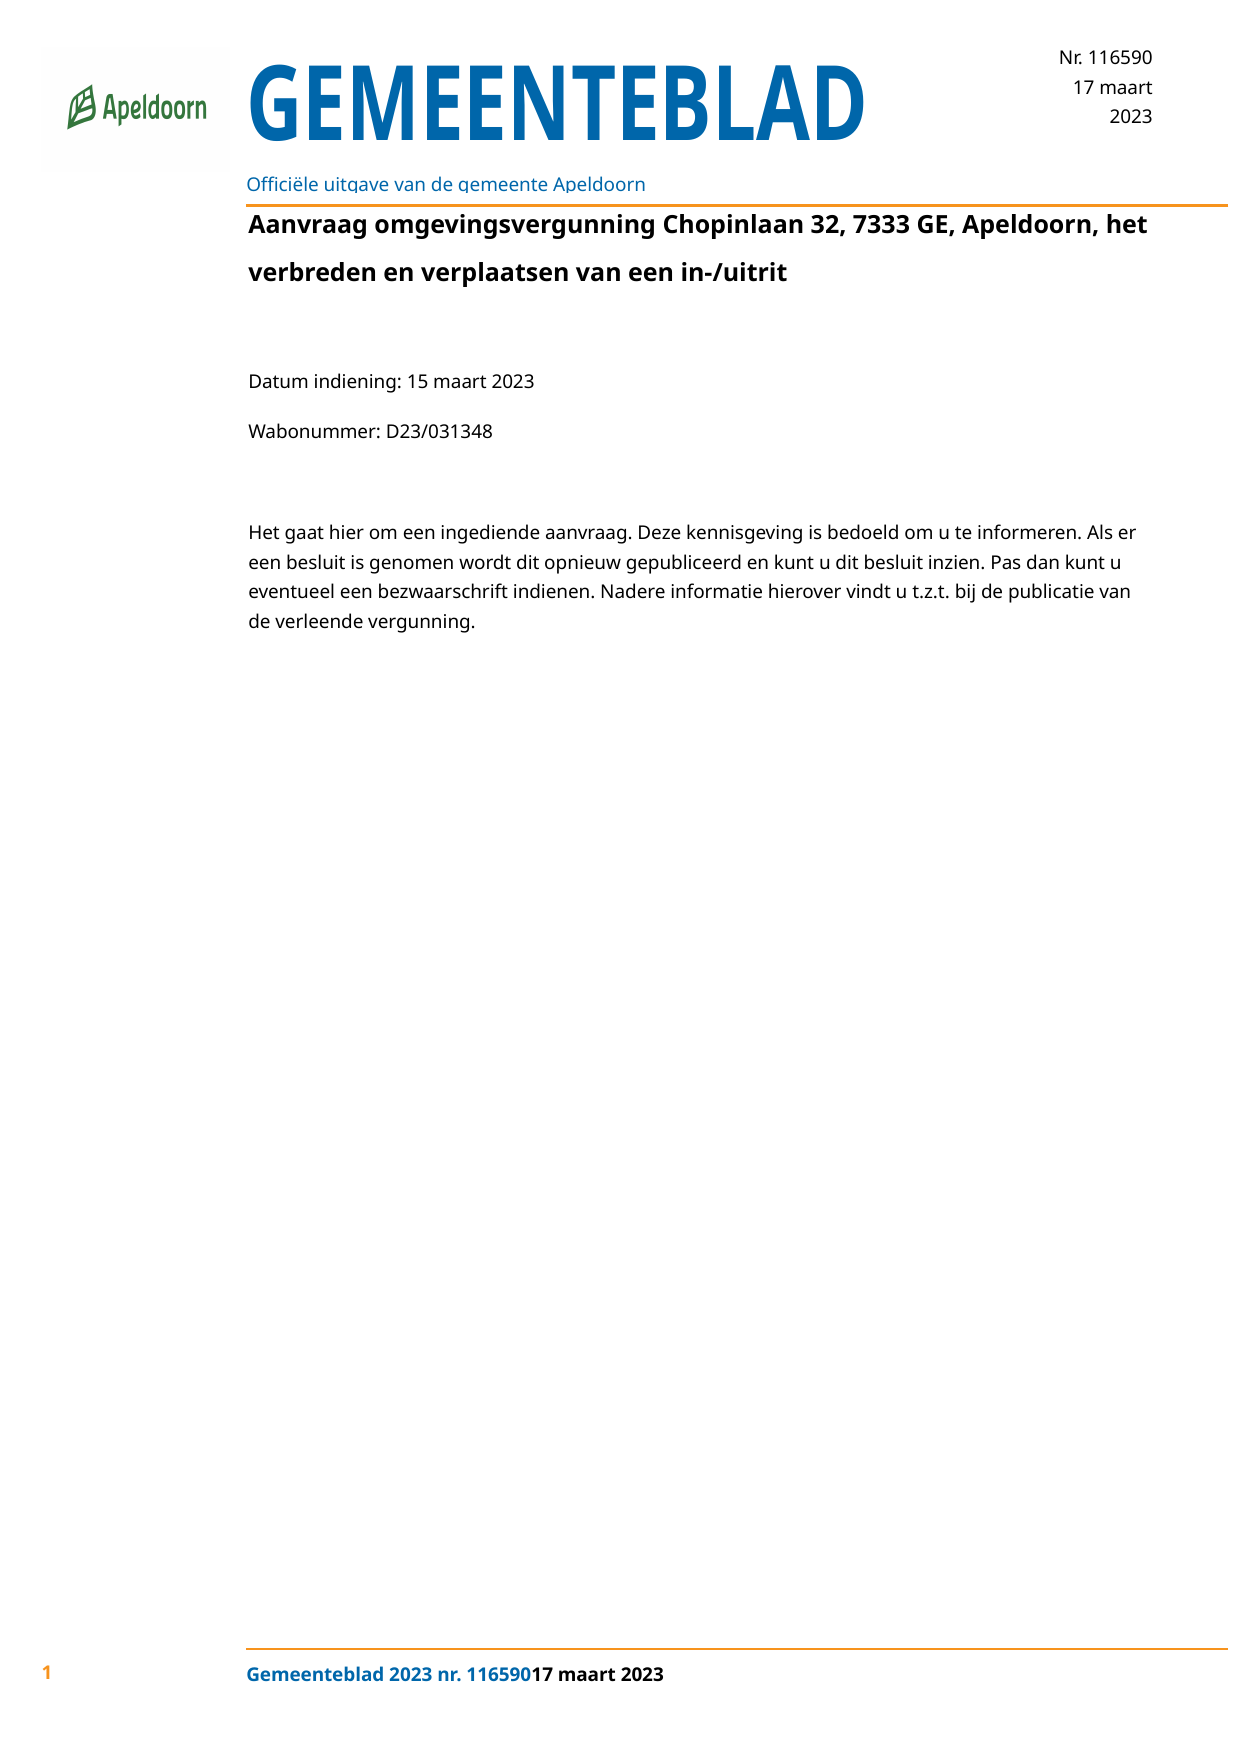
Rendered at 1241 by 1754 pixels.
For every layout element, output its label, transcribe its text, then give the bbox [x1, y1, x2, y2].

text Datum indiening: 15 maart 2023 [248, 368, 1152, 394]
text Wabonummer: D23/031348 [248, 419, 1152, 444]
picture [41, 47, 231, 172]
text Het gaat hier om een ingediende aanvraag. Deze kennisgeving is bedoeld om u te informeren. Als er een besluit is genomen wordt dit opnieuw gepubliceerd en kunt u dit besluit inzien. Pas dan kunt u eventueel een bezwaarschrift indienen. Nadere informatie hierover vindt u t.z.t. bij de publicatie van de verleende vergunning. [248, 519, 1152, 634]
text Aanvraag omgevingsvergunning Chopinlaan 32, 7333 GE, Apeldoorn, het verbreden en verplaatsen van een in-/uitrit [248, 207, 1152, 288]
